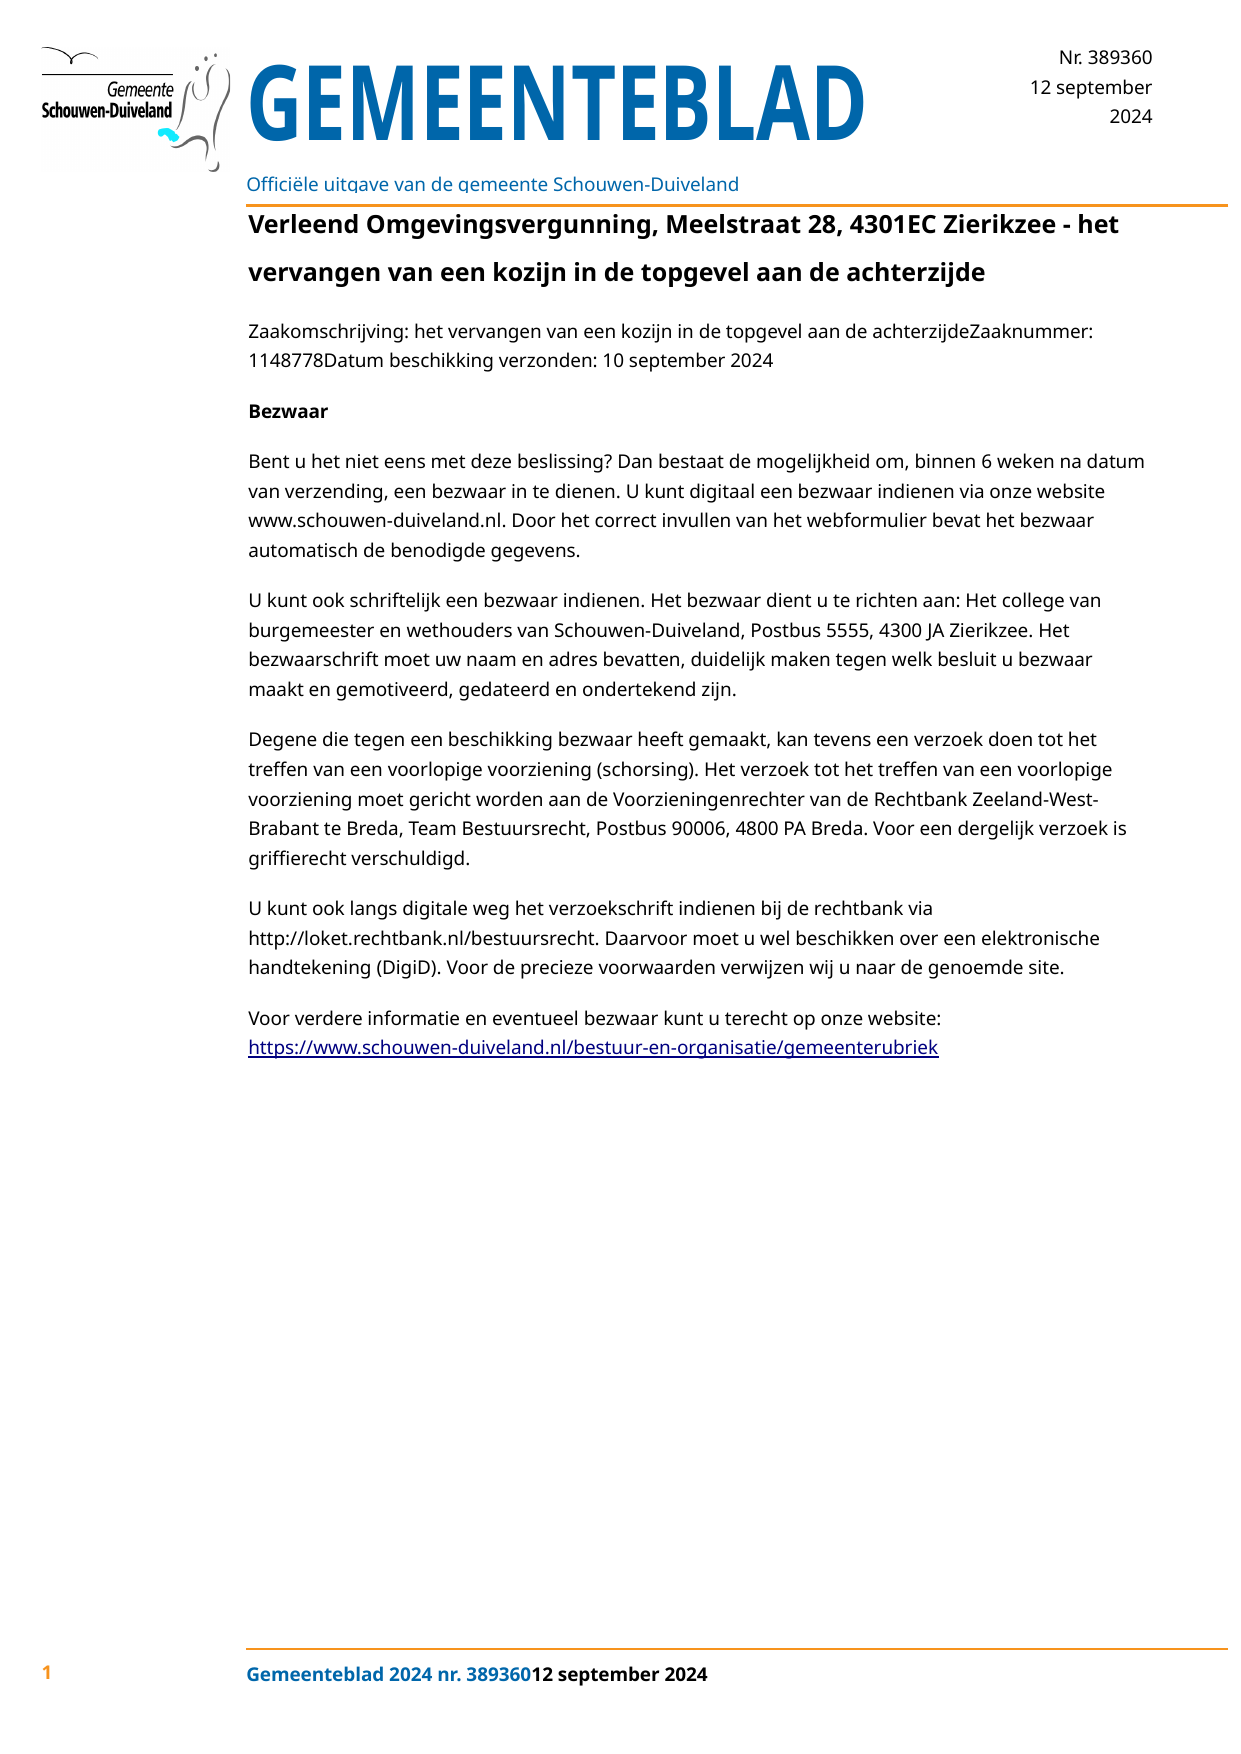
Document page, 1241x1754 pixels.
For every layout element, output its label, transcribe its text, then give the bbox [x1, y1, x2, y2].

text Verleend Omgevingsvergunning, Meelstraat 28, 4301EC Zierikzee - het vervangen van een kozijn in de topgevel aan de achterzijde [248, 207, 1152, 288]
picture [41, 47, 231, 172]
text Voor verdere informatie en eventueel bezwaar kunt u terecht op onze website: https://www.schouwen-duiveland.nl/bestuur-en-organisatie/gemeenterubriek [248, 1005, 1152, 1060]
text Bezwaar [248, 398, 1152, 424]
text U kunt ook langs digitale weg het verzoekschrift indienen bij de rechtbank via http://loket.rechtbank.nl/bestuursrecht. Daarvoor moet u wel beschikken over een elektronische handtekening (DigiD). Voor de precieze voorwaarden verwijzen wij u naar de genoemde site. [248, 895, 1152, 980]
text Degene die tegen een beschikking bezwaar heeft gemaakt, kan tevens een verzoek doen tot het treffen van een voorlopige voorziening (schorsing). Het verzoek tot het treffen van een voorlopige voorziening moet gericht worden aan de Voorzieningenrechter van de Rechtbank Zeeland-West-Brabant te Breda, Team Bestuursrecht, Postbus 90006, 4800 PA Breda. Voor een dergelijk verzoek is griffierecht verschuldigd. [248, 727, 1152, 871]
text U kunt ook schriftelijk een bezwaar indienen. Het bezwaar dient u te richten aan: Het college van burgemeester en wethouders van Schouwen-Duiveland, Postbus 5555, 4300 JA Zierikzee. Het bezwaarschrift moet uw naam en adres bevatten, duidelijk maken tegen welk besluit u bezwaar maakt en gemotiveerd, gedateerd en ondertekend zijn. [248, 587, 1152, 702]
text Zaakomschrijving: het vervangen van een kozijn in de topgevel aan de achterzijdeZaaknummer: 1148778Datum beschikking verzonden: 10 september 2024 [248, 318, 1152, 373]
text Bent u het niet eens met deze beslissing? Dan bestaat de mogelijkheid om, binnen 6 weken na datum van verzending, een bezwaar in te dienen. U kunt digitaal een bezwaar indienen via onze website www.schouwen-duiveland.nl. Door het correct invullen van het webformulier bevat het bezwaar automatisch de benodigde gegevens. [248, 448, 1152, 563]
